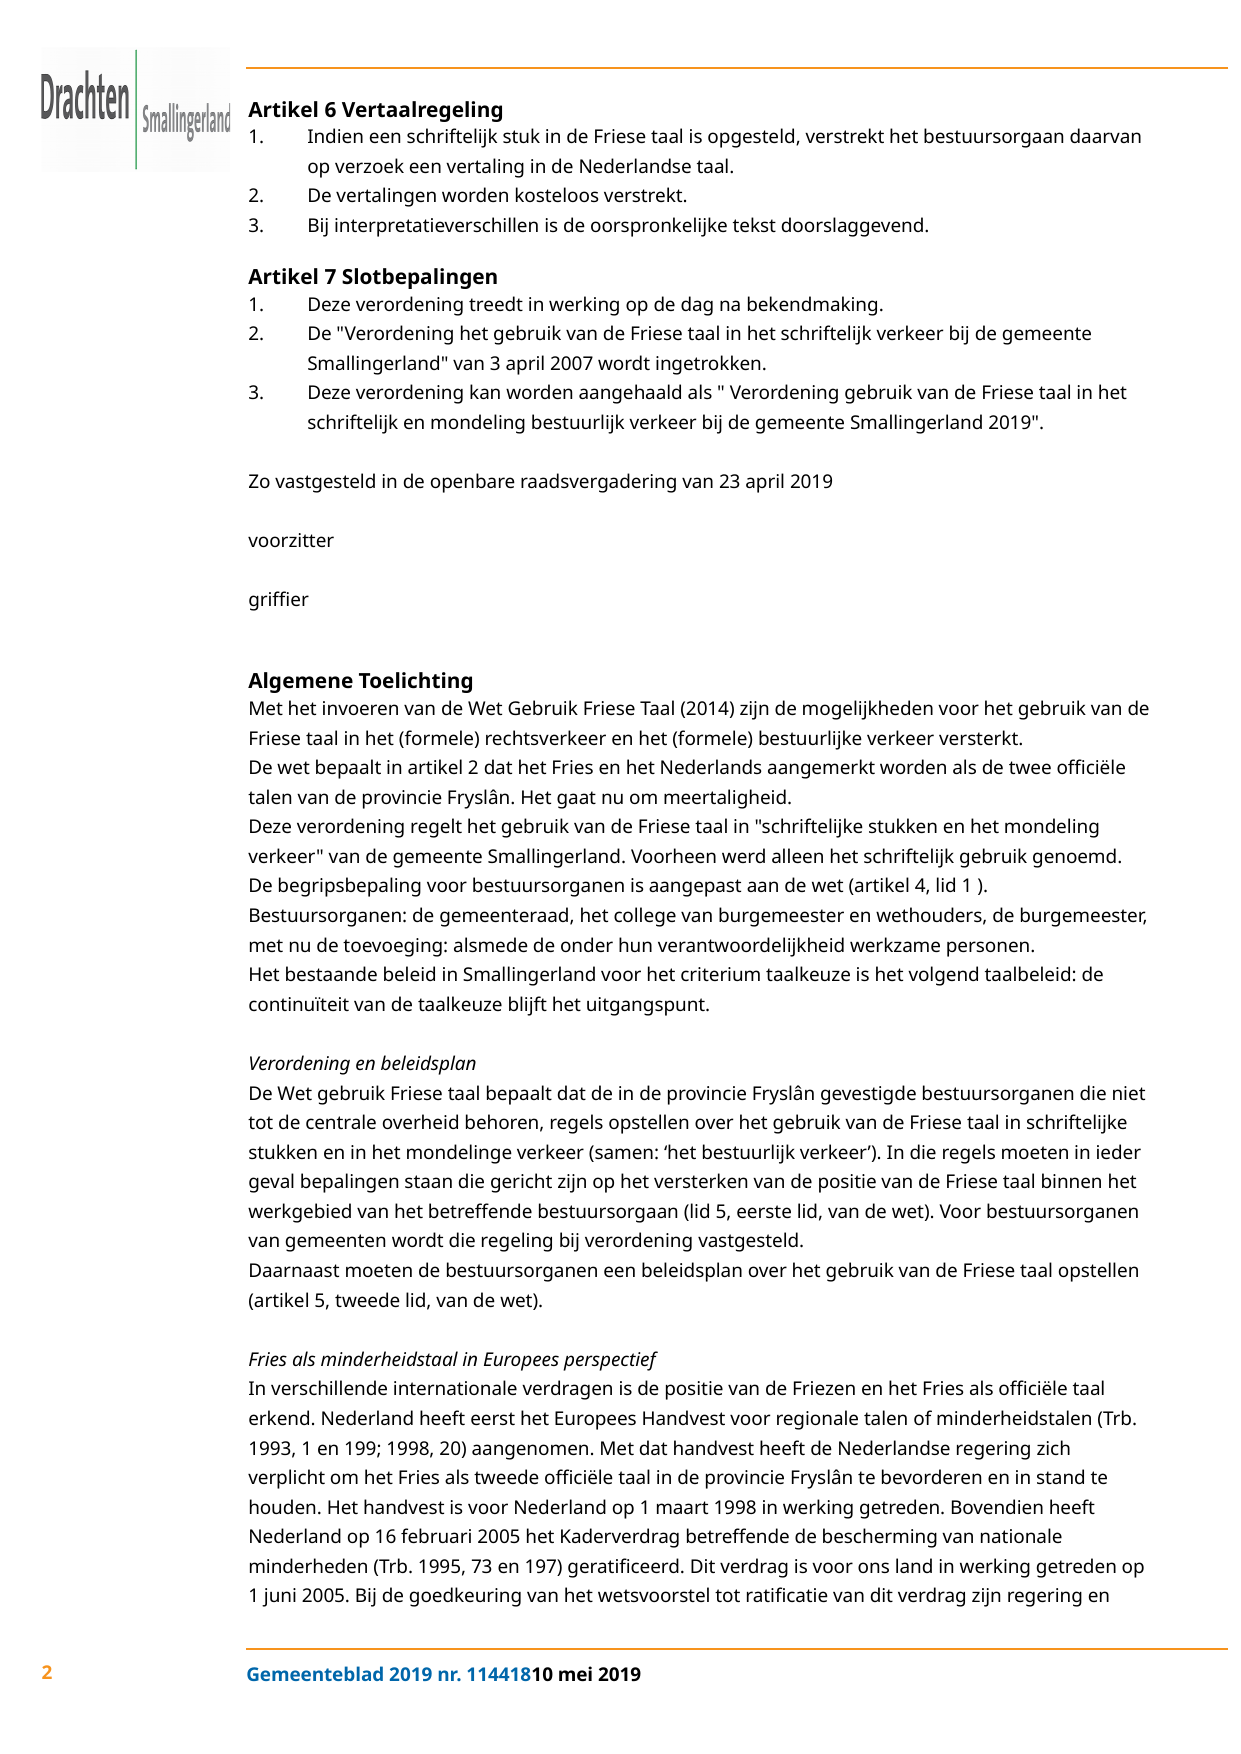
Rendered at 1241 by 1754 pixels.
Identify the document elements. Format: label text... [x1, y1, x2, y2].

text griffier [248, 587, 1152, 612]
list De "Verordening het gebruik van de Friese taal in het schriftelijk verkeer bij de gemeente Smallingerland" van 3 april 2007 wordt ingetrokken. [248, 320, 1152, 376]
text Fries als minderheidstaal in Europees perspectief [248, 1346, 1152, 1372]
list Bij interpretatieverschillen is de oorspronkelijke tekst doorslaggevend. [248, 212, 1152, 238]
text Deze verordening regelt het gebruik van de Friese taal in "schriftelijke stukken en het mondeling verkeer" van de gemeente Smallingerland. Voorheen werd alleen het schriftelijk gebruik genoemd. [248, 813, 1152, 869]
list De vertalingen worden kosteloos verstrekt. [248, 182, 1152, 208]
text Verordening en beleidsplan [248, 1050, 1152, 1076]
list Indien een schriftelijk stuk in de Friese taal is opgesteld, verstrekt het bestuursorgaan daarvan op verzoek een vertaling in de Nederlandse taal. [248, 123, 1152, 178]
text Daarnaast moeten de bestuursorganen een beleidsplan over het gebruik van de Friese taal opstellen (artikel 5, tweede lid, van de wet). [248, 1257, 1152, 1312]
text In verschillende internationale verdragen is de positie van de Friezen en het Fries als officiële taal erkend. Nederland heeft eerst het Europees Handvest voor regionale talen of minderheidstalen (Trb. 1993, 1 en 199; 1998, 20) aangenomen. Met dat handvest heeft de Nederlandse regering zich verplicht om het Fries als tweede officiële taal in de provincie Fryslân te bevorderen en in stand te houden. Het handvest is voor Nederland op 1 maart 1998 in werking getreden. Bovendien heeft Nederland op 16 februari 2005 het Kaderverdrag betreffende de bescherming van nationale minderheden (Trb. 1995, 73 en 197) geratificeerd. Dit verdrag is voor ons land in werking getreden op 1 juni 2005. Bij de goedkeuring van het wetsvoorstel tot ratificatie van dit verdrag zijn regering en [248, 1376, 1152, 1608]
text De begripsbepaling voor bestuursorganen is aangepast aan de wet (artikel 4, lid 1 ). [248, 873, 1152, 898]
list Deze verordening kan worden aangehaald als " Verordening gebruik van de Friese taal in het schriftelijk en mondeling bestuurlijk verkeer bij de gemeente Smallingerland 2019". [248, 379, 1152, 435]
text Artikel 7 Slotbepalingen [248, 262, 1152, 291]
text Zo vastgesteld in de openbare raadsvergadering van 23 april 2019 [248, 468, 1152, 494]
text De wet bepaalt in artikel 2 dat het Fries en het Nederlands aangemerkt worden als de twee officiële talen van de provincie Fryslân. Het gaat nu om meertaligheid. [248, 754, 1152, 809]
text Artikel 6 Vertaalregeling [248, 95, 1152, 123]
text Algemene Toelichting [248, 667, 1152, 695]
text Bestuursorganen: de gemeenteraad, het college van burgemeester en wethouders, de burgemeester, met nu de toevoeging: alsmede de onder hun verantwoordelijkheid werkzame personen. [248, 902, 1152, 957]
list Deze verordening treedt in werking op de dag na bekendmaking. [248, 291, 1152, 317]
text Met het invoeren van de Wet Gebruik Friese Taal (2014) zijn de mogelijkheden voor het gebruik van de Friese taal in het (formele) rechtsverkeer en het (formele) bestuurlijke verkeer versterkt. [248, 695, 1152, 750]
picture [41, 47, 231, 172]
text Het bestaande beleid in Smallingerland voor het criterium taalkeuze is het volgend taalbeleid: de continuïteit van de taalkeuze blijft het uitgangspunt. [248, 961, 1152, 1017]
text voorzitter [248, 527, 1152, 553]
text De Wet gebruik Friese taal bepaalt dat de in de provincie Fryslân gevestigde bestuursorganen die niet tot de centrale overheid behoren, regels opstellen over het gebruik van de Friese taal in schriftelijke stukken en in het mondelinge verkeer (samen: ‘het bestuurlijk verkeer’). In die regels moeten in ieder geval bepalingen staan die gericht zijn op het versterken van de positie van de Friese taal binnen het werkgebied van het betreffende bestuursorgaan (lid 5, eerste lid, van de wet). Voor bestuursorganen van gemeenten wordt die regeling bij verordening vastgesteld. [248, 1080, 1152, 1253]
